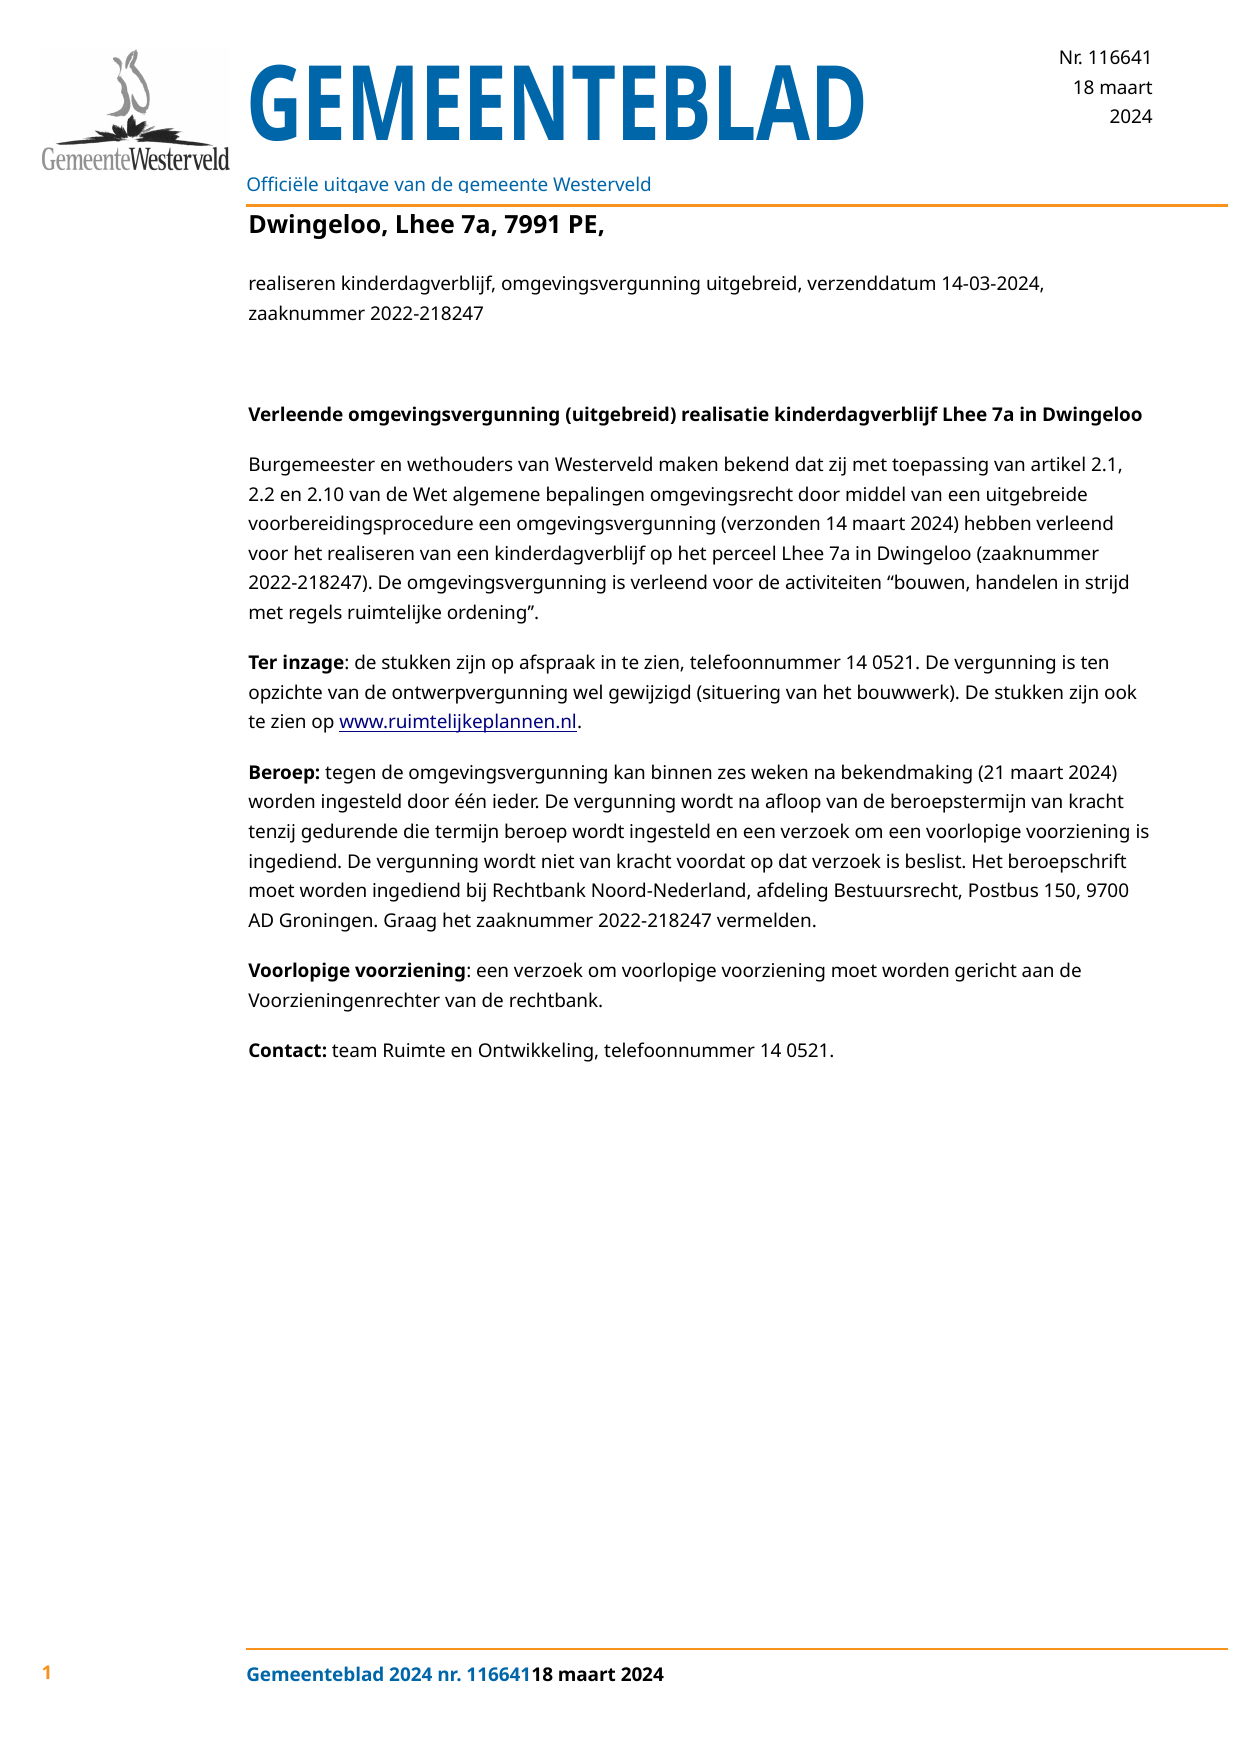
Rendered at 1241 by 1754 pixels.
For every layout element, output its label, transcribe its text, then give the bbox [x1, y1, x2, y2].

text Verleende omgevingsvergunning (uitgebreid) realisatie kinderdagverblijf Lhee 7a in Dwingeloo [248, 401, 1152, 426]
text Ter inzage: de stukken zijn op afspraak in te zien, telefoonnummer 14 0521. De vergunning is ten opzichte van de ontwerpvergunning wel gewijzigd (situering van het bouwwerk). De stukken zijn ook te zien op www.ruimtelijkeplannen.nl. [248, 649, 1152, 734]
picture [41, 47, 231, 172]
text Dwingeloo, Lhee 7a, 7991 PE, [248, 207, 1152, 241]
text realiseren kinderdagverblijf, omgevingsvergunning uitgebreid, verzenddatum 14-03-2024, zaaknummer 2022-218247 [248, 270, 1152, 326]
text Contact: team Ruimte en Ontwikkeling, telefoonnummer 14 0521. [248, 1037, 1152, 1063]
text Burgemeester en wethouders van Westerveld maken bekend dat zij met toepassing van artikel 2.1, 2.2 en 2.10 van de Wet algemene bepalingen omgevingsrecht door middel van een uitgebreide voorbereidingsprocedure een omgevingsvergunning (verzonden 14 maart 2024) hebben verleend voor het realiseren van een kinderdagverblijf op het perceel Lhee 7a in Dwingeloo (zaaknummer 2022-218247). De omgevingsvergunning is verleend voor de activiteiten “bouwen, handelen in strijd met regels ruimtelijke ordening’’. [248, 451, 1152, 625]
text Voorlopige voorziening: een verzoek om voorlopige voorziening moet worden gericht aan de Voorzieningenrechter van de rechtbank. [248, 957, 1152, 1013]
text Beroep: tegen de omgevingsvergunning kan binnen zes weken na bekendmaking (21 maart 2024) worden ingesteld door één ieder. De vergunning wordt na afloop van de beroepstermijn van kracht tenzij gedurende die termijn beroep wordt ingesteld en een verzoek om een voorlopige voorziening is ingediend. De vergunning wordt niet van kracht voordat op dat verzoek is beslist. Het beroepschrift moet worden ingediend bij Rechtbank Noord-Nederland, afdeling Bestuursrecht, Postbus 150, 9700 AD Groningen. Graag het zaaknummer 2022-218247 vermelden. [248, 759, 1152, 933]
